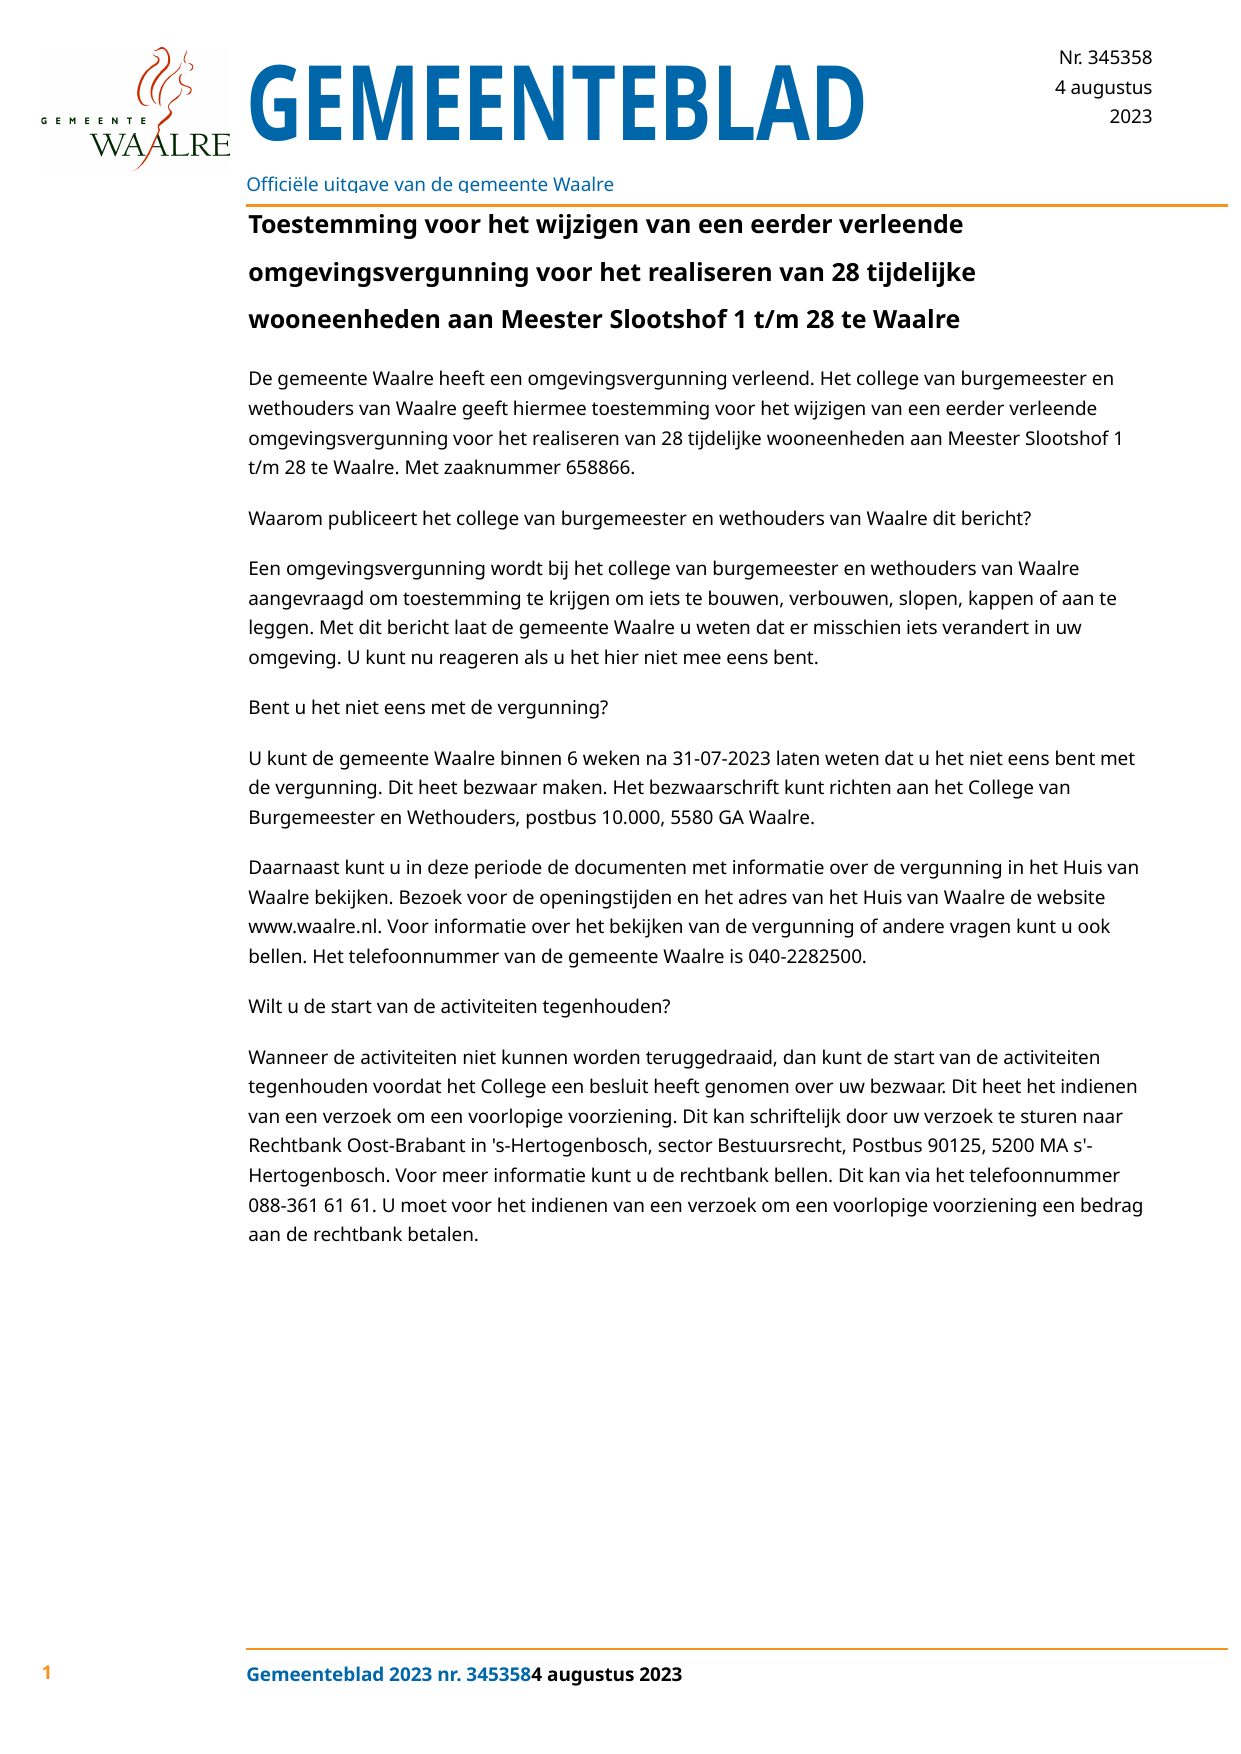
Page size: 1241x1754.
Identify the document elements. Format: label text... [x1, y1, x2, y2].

text Wilt u de start van de activiteiten tegenhouden? [248, 993, 1152, 1019]
text Wanneer de activiteiten niet kunnen worden teruggedraaid, dan kunt de start van de activiteiten tegenhouden voordat het College een besluit heeft genomen over uw bezwaar. Dit heet het indienen van een verzoek om een voorlopige voorziening. Dit kan schriftelijk door uw verzoek te sturen naar Rechtbank Oost-Brabant in 's-Hertogenbosch, sector Bestuursrecht, Postbus 90125, 5200 MA s'-Hertogenbosch. Voor meer informatie kunt u de rechtbank bellen. Dit kan via het telefoonnummer 088-361 61 61. U moet voor het indienen van een verzoek om een voorlopige voorziening een bedrag aan de rechtbank betalen. [248, 1044, 1152, 1247]
text Een omgevingsvergunning wordt bij het college van burgemeester en wethouders van Waalre aangevraagd om toestemming te krijgen om iets te bouwen, verbouwen, slopen, kappen of aan te leggen. Met dit bericht laat de gemeente Waalre u weten dat er misschien iets verandert in uw omgeving. U kunt nu reageren als u het hier niet mee eens bent. [248, 555, 1152, 669]
text De gemeente Waalre heeft een omgevingsvergunning verleend. Het college van burgemeester en wethouders van Waalre geeft hiermee toestemming voor het wijzigen van een eerder verleende omgevingsvergunning voor het realiseren van 28 tijdelijke wooneenheden aan Meester Slootshof 1 t/m 28 te Waalre. Met zaaknummer 658866. [248, 366, 1152, 480]
text Bent u het niet eens met de vergunning? [248, 694, 1152, 720]
text U kunt de gemeente Waalre binnen 6 weken na 31-07-2023 laten weten dat u het niet eens bent met de vergunning. Dit heet bezwaar maken. Het bezwaarschrift kunt richten aan het College van Burgemeester en Wethouders, postbus 10.000, 5580 GA Waalre. [248, 745, 1152, 829]
picture [41, 47, 231, 172]
text Waarom publiceert het college van burgemeester en wethouders van Waalre dit bericht? [248, 505, 1152, 530]
text Toestemming voor het wijzigen van een eerder verleende omgevingsvergunning voor het realiseren van 28 tijdelijke wooneenheden aan Meester Slootshof 1 t/m 28 te Waalre [248, 207, 1152, 336]
text Daarnaast kunt u in deze periode de documenten met informatie over de vergunning in het Huis van Waalre bekijken. Bezoek voor de openingstijden en het adres van het Huis van Waalre de website www.waalre.nl. Voor informatie over het bekijken van de vergunning of andere vragen kunt u ook bellen. Het telefoonnummer van de gemeente Waalre is 040-2282500. [248, 854, 1152, 969]
